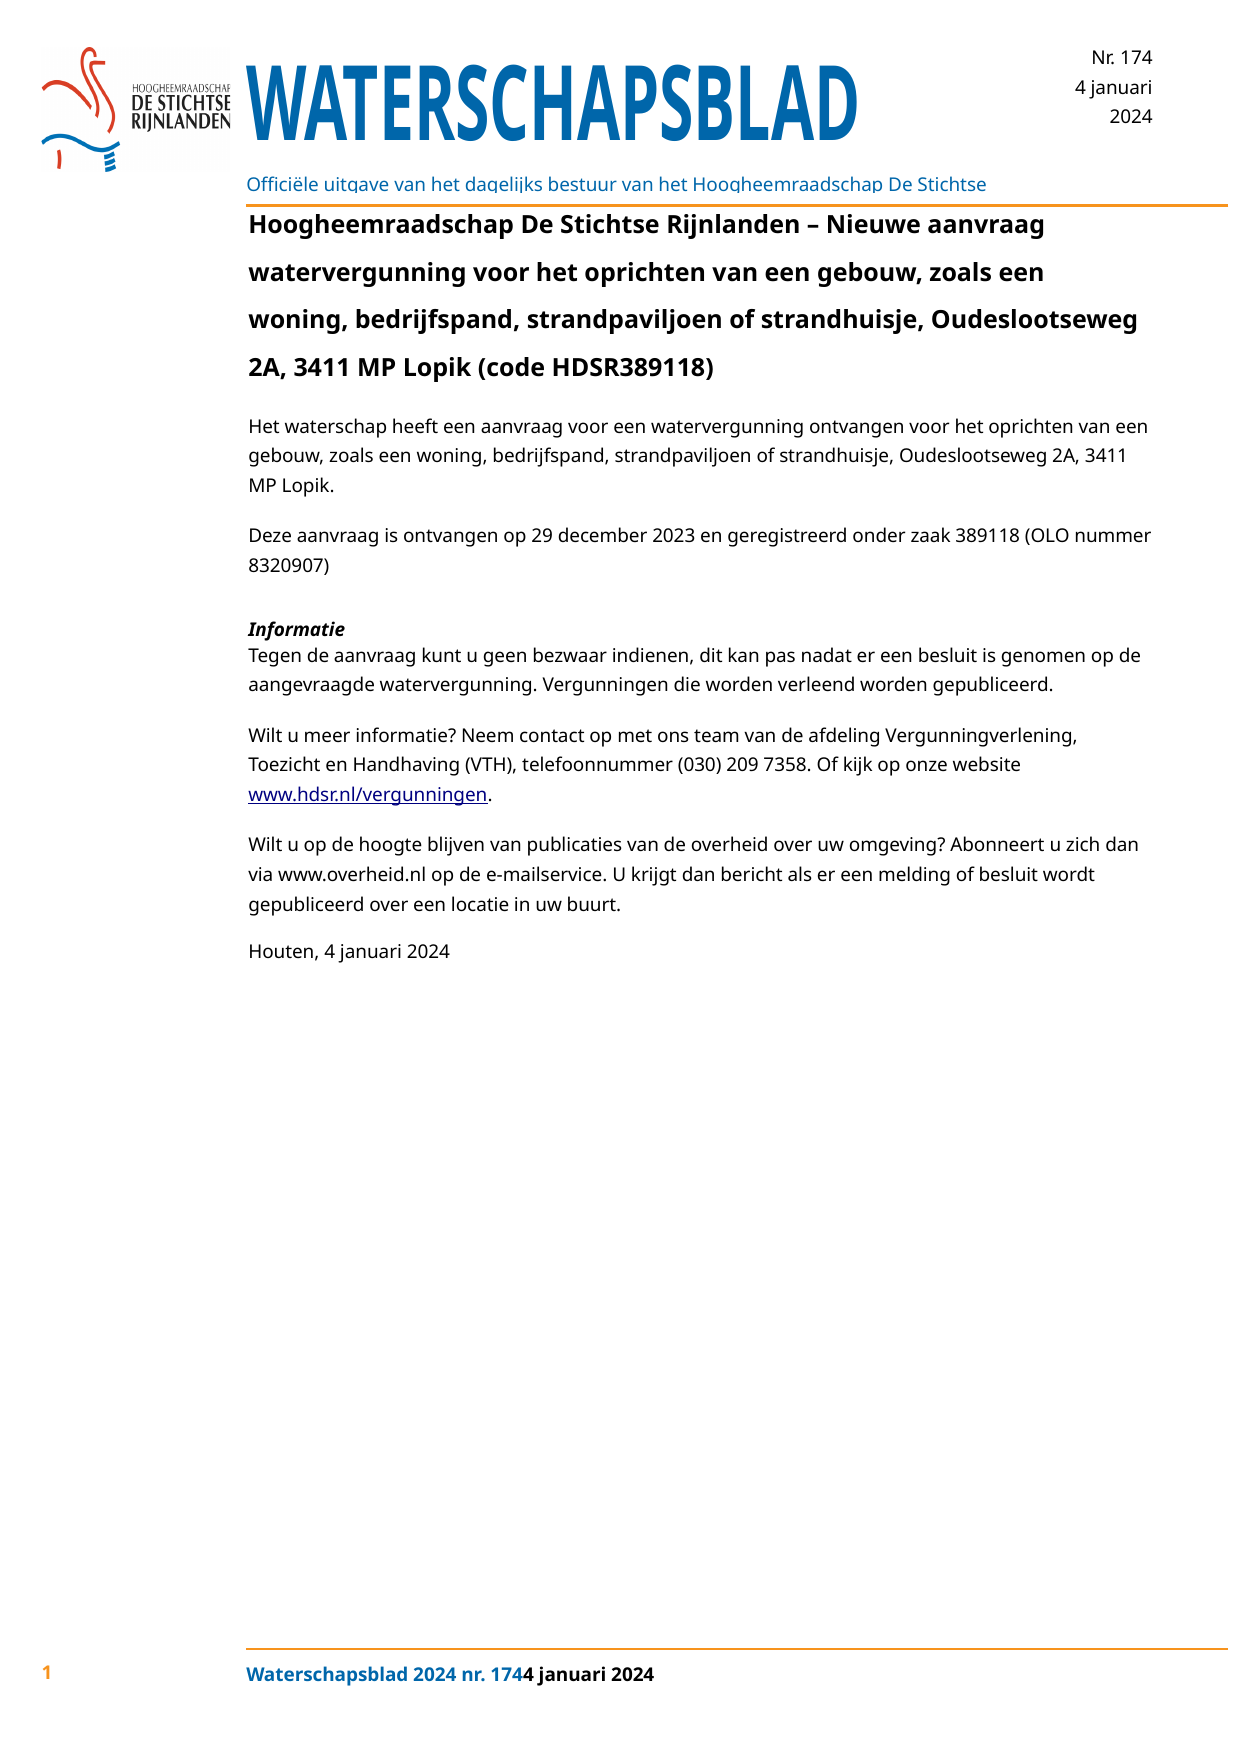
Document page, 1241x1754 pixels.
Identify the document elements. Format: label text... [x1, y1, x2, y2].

text Houten, 4 januari 2024 [248, 938, 1152, 964]
picture [41, 47, 231, 172]
text Hoogheemraadschap De Stichtse Rijnlanden – Nieuwe aanvraag watervergunning voor het oprichten van een gebouw, zoals een woning, bedrijfspand, strandpaviljoen of strandhuisje, Oudeslootseweg 2A, 3411 MP Lopik (code HDSR389118) [248, 207, 1152, 384]
text Informatie [248, 616, 1152, 642]
text Wilt u meer informatie? Neem contact op met ons team van de afdeling Vergunningverlening, Toezicht en Handhaving (VTH), telefoonnummer (030) 209 7358. Of kijk op onze website www.hdsr.nl/vergunningen. [248, 722, 1152, 807]
text Het waterschap heeft een aanvraag voor een watervergunning ontvangen voor het oprichten van een gebouw, zoals een woning, bedrijfspand, strandpaviljoen of strandhuisje, Oudeslootseweg 2A, 3411 MP Lopik. [248, 413, 1152, 498]
text Tegen de aanvraag kunt u geen bezwaar indienen, dit kan pas nadat er een besluit is genomen op de aangevraagde watervergunning. Vergunningen die worden verleend worden gepubliceerd. [248, 642, 1152, 697]
text Wilt u op de hoogte blijven van publicaties van de overheid over uw omgeving? Abonneert u zich dan via www.overheid.nl op de e-mailservice. U krijgt dan bericht als er een melding of besluit wordt gepubliceerd over een locatie in uw buurt. [248, 832, 1152, 916]
text Deze aanvraag is ontvangen op 29 december 2023 en geregistreerd onder zaak 389118 (OLO nummer 8320907) [248, 523, 1152, 578]
